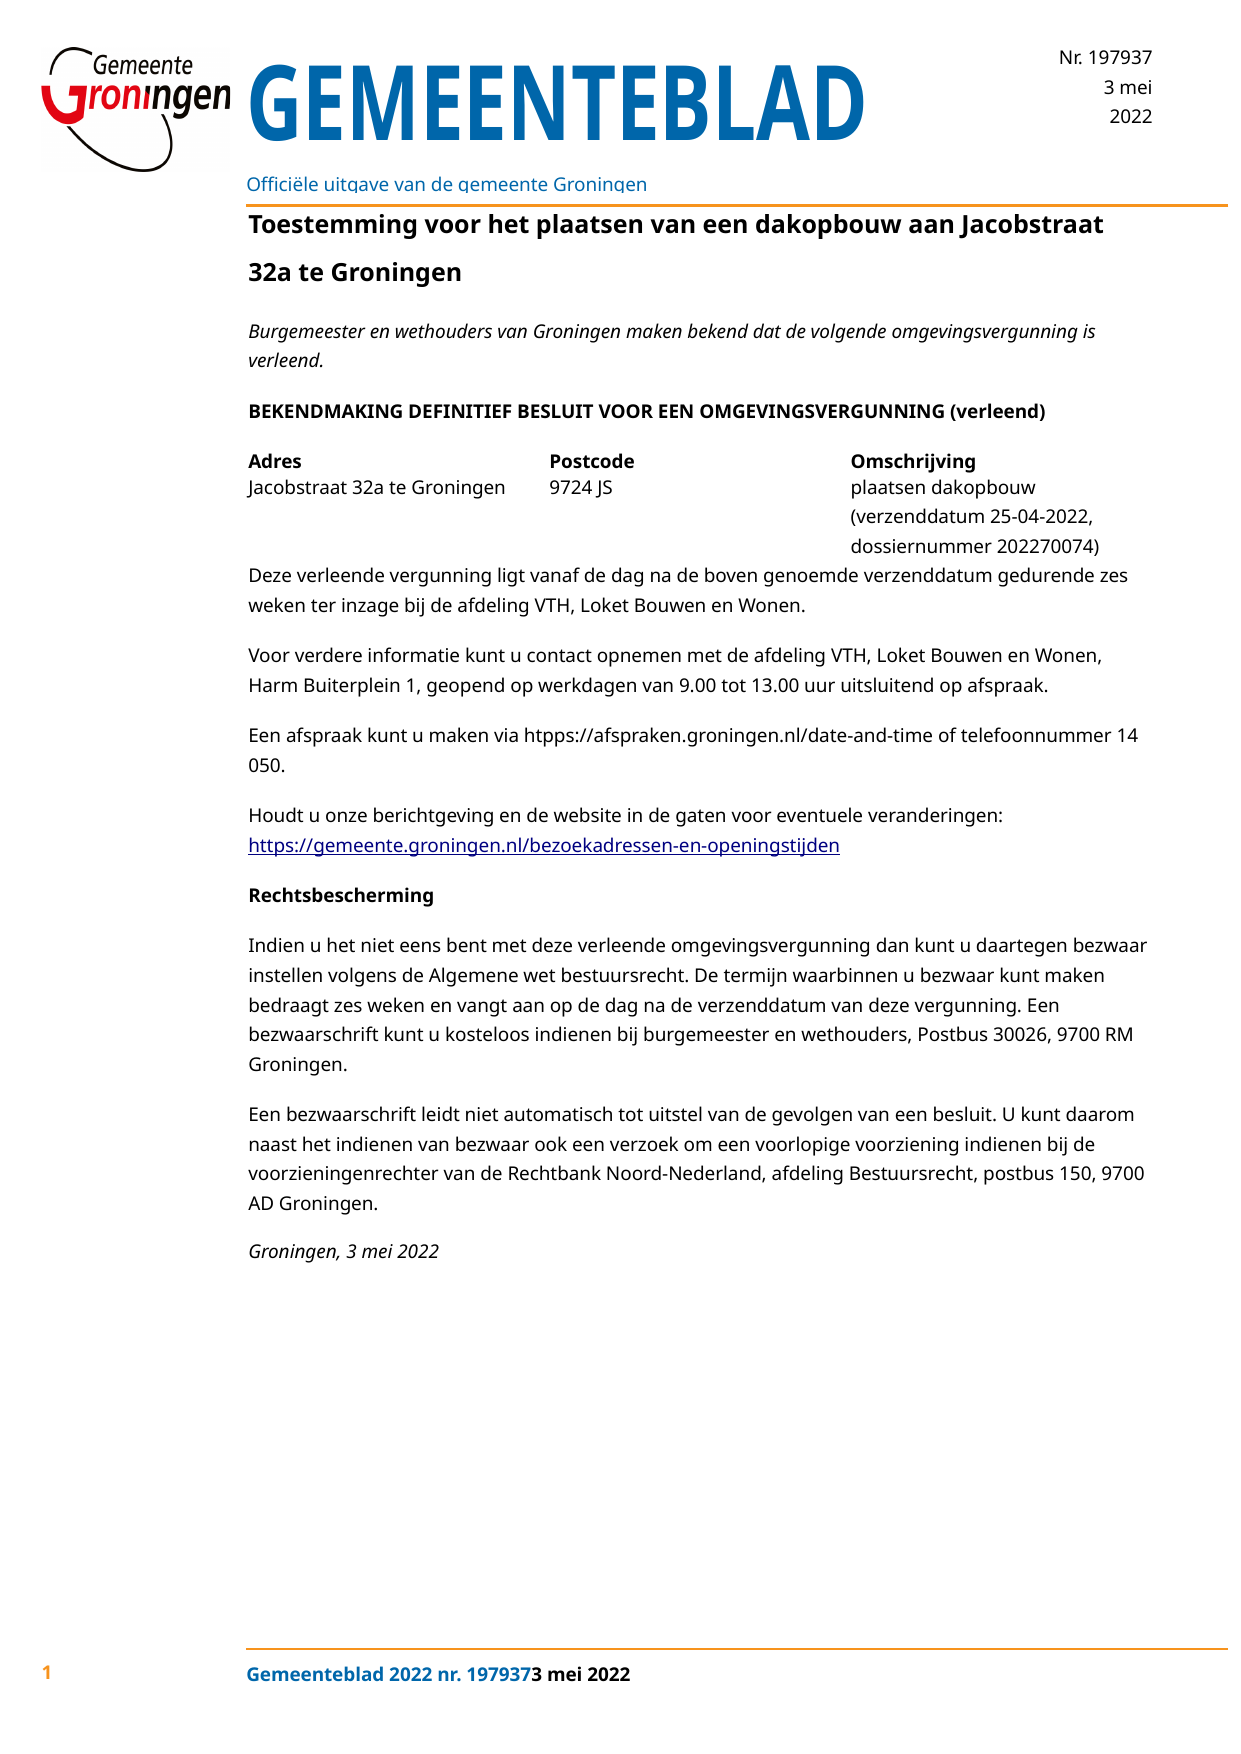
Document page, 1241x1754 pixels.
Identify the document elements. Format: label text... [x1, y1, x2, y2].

text Toestemming voor het plaatsen van een dakopbouw aan Jacobstraat 32a te Groningen [248, 207, 1152, 288]
text BEKENDMAKING DEFINITIEF BESLUIT VOOR EEN OMGEVINGSVERGUNNING (verleend) [248, 398, 1152, 424]
text Burgemeester en wethouders van Groningen maken bekend dat de volgende omgevingsvergunning is verleend. [248, 318, 1152, 373]
table_header Postcode [549, 449, 850, 474]
text Voor verdere informatie kunt u contact opnemen met de afdeling VTH, Loket Bouwen en Wonen, Harm Buiterplein 1, geopend op werkdagen van 9.00 tot 13.00 uur uitsluitend op afspraak. [248, 642, 1152, 698]
table_header Omschrijving [850, 449, 1152, 474]
table_cell 9724 JS [549, 474, 850, 559]
text Een afspraak kunt u maken via htpps://afspraken.groningen.nl/date-and-time of telefoonnummer 14 050. [248, 722, 1152, 778]
table_cell Jacobstraat 32a te Groningen [248, 474, 549, 559]
text Deze verleende vergunning ligt vanaf de dag na de boven genoemde verzenddatum gedurende zes weken ter inzage bij de afdeling VTH, Loket Bouwen en Wonen. [248, 562, 1152, 618]
text Rechtsbescherming [248, 882, 1152, 908]
text Een bezwaarschrift leidt niet automatisch tot uitstel van de gevolgen van een besluit. U kunt daarom naast het indienen van bezwaar ook een verzoek om een voorlopige voorziening indienen bij de voorzieningenrechter van de Rechtbank Noord-Nederland, afdeling Bestuursrecht, postbus 150, 9700 AD Groningen. [248, 1101, 1152, 1216]
table_header Adres [248, 449, 549, 474]
text Groningen, 3 mei 2022 [248, 1238, 1152, 1264]
table_cell plaatsen dakopbouw (verzenddatum 25-04-2022, dossiernummer 202270074) [850, 474, 1152, 559]
picture [41, 47, 231, 172]
text Indien u het niet eens bent met deze verleende omgevingsvergunning dan kunt u daartegen bezwaar instellen volgens de Algemene wet bestuursrecht. De termijn waarbinnen u bezwaar kunt maken bedraagt zes weken en vangt aan op de dag na de verzenddatum van deze vergunning. Een bezwaarschrift kunt u kosteloos indienen bij burgemeester en wethouders, Postbus 30026, 9700 RM Groningen. [248, 933, 1152, 1077]
text Houdt u onze berichtgeving en de website in de gaten voor eventuele veranderingen: https://gemeente.groningen.nl/bezoekadressen-en-openingstijden [248, 802, 1152, 858]
